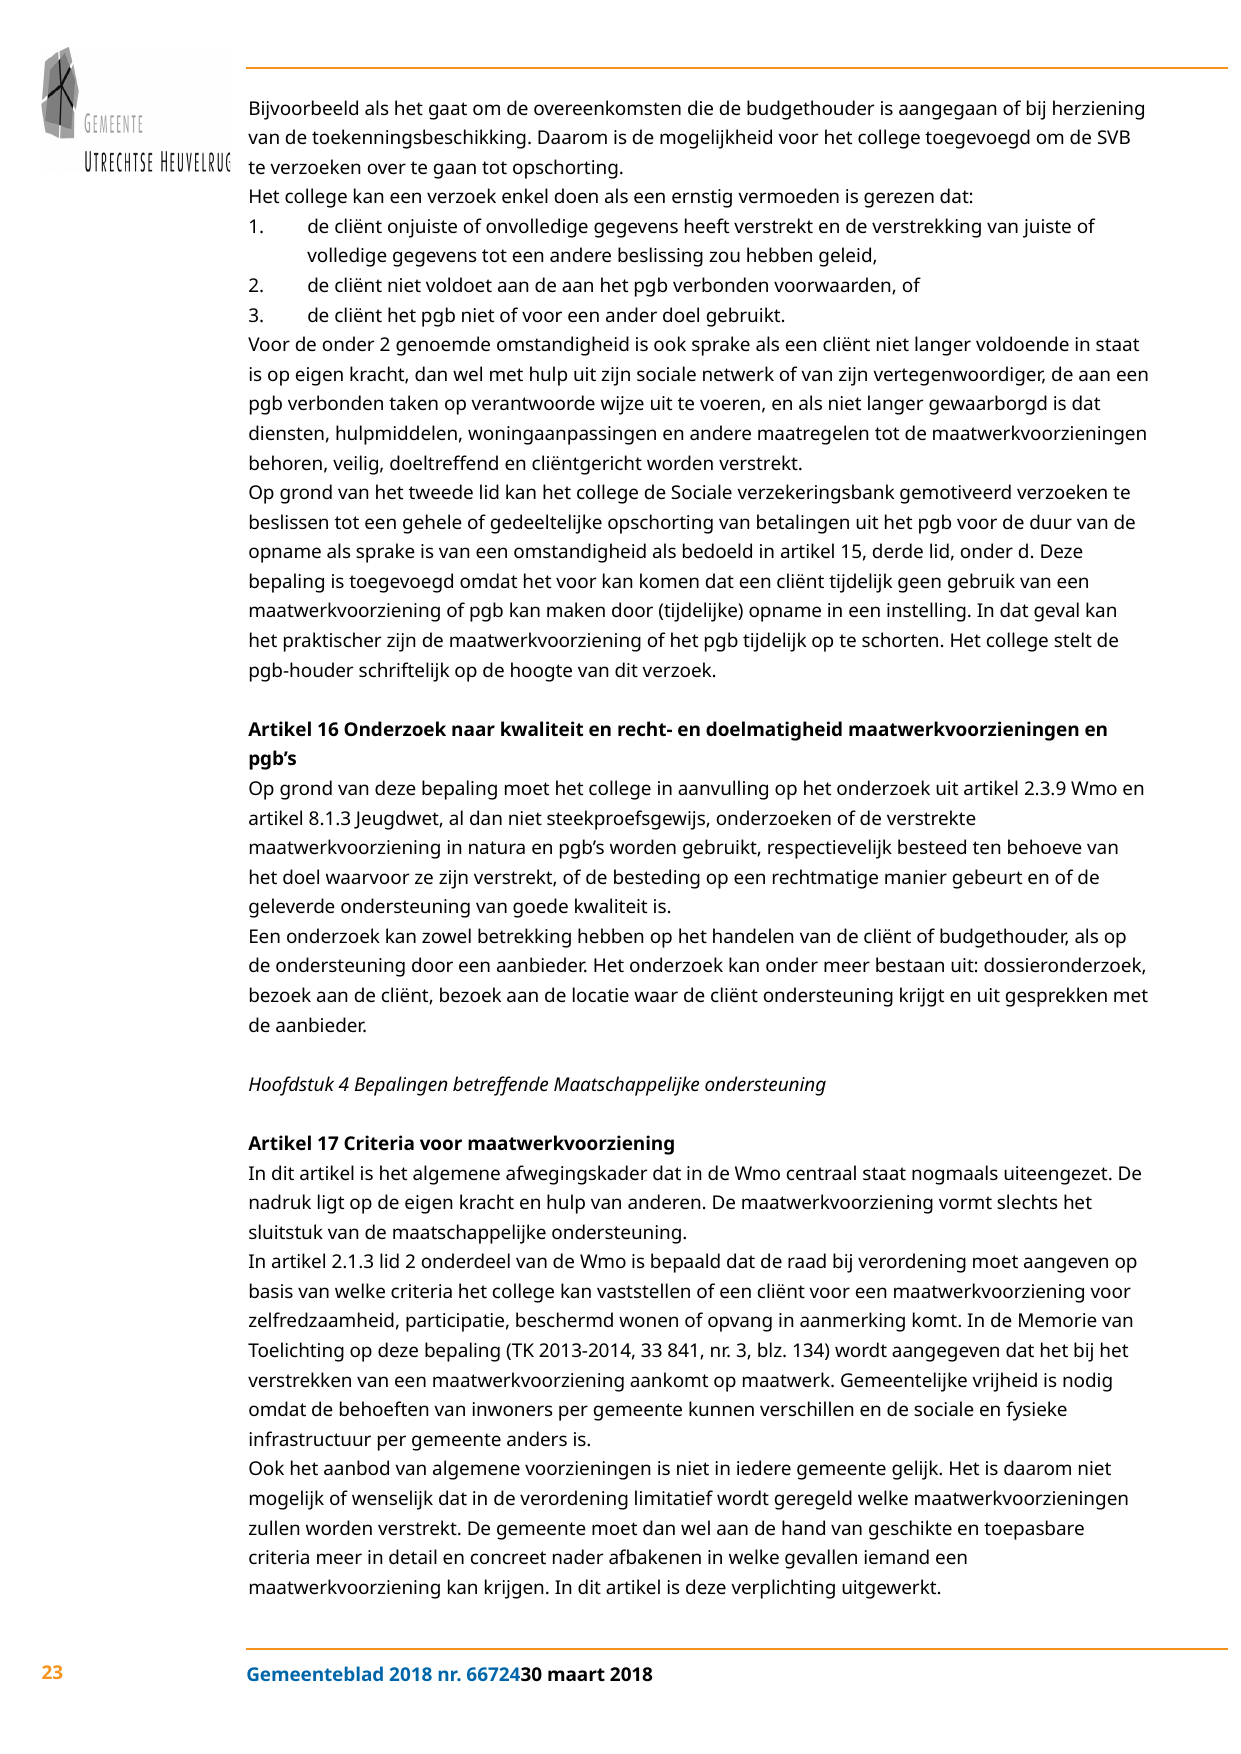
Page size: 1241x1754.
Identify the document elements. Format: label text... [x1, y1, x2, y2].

picture [41, 47, 231, 172]
text Een onderzoek kan zowel betrekking hebben op het handelen van de cliënt of budgethouder, als op de ondersteuning door een aanbieder. Het onderzoek kan onder meer bestaan uit: dossieronderzoek, bezoek aan de cliënt, bezoek aan de locatie waar de cliënt ondersteuning krijgt en uit gesprekken met de aanbieder. [248, 923, 1152, 1038]
text Artikel 17 Criteria voor maatwerkvoorziening [248, 1130, 1152, 1156]
text Op grond van deze bepaling moet het college in aanvulling op het onderzoek uit artikel 2.3.9 Wmo en artikel 8.1.3 Jeugdwet, al dan niet steekproefsgewijs, onderzoeken of de verstrekte maatwerkvoorziening in natura en pgb’s worden gebruikt, respectievelijk besteed ten behoeve van het doel waarvoor ze zijn verstrekt, of de besteding op een rechtmatige manier gebeurt en of de geleverde ondersteuning van goede kwaliteit is. [248, 775, 1152, 919]
text Het college kan een verzoek enkel doen als een ernstig vermoeden is gerezen dat: [248, 183, 1152, 209]
text In artikel 2.1.3 lid 2 onderdeel van de Wmo is bepaald dat de raad bij verordening moet aangeven op basis van welke criteria het college kan vaststellen of een cliënt voor een maatwerkvoorziening voor zelfredzaamheid, participatie, beschermd wonen of opvang in aanmerking komt. In de Memorie van Toelichting op deze bepaling (TK 2013-2014, 33 841, nr. 3, blz. 134) wordt aangegeven dat het bij het verstrekken van een maatwerkvoorziening aankomt op maatwerk. Gemeentelijke vrijheid is nodig omdat de behoeften van inwoners per gemeente kunnen verschillen en de sociale en fysieke infrastructuur per gemeente anders is. [248, 1248, 1152, 1452]
text Hoofdstuk 4 Bepalingen betreffende Maatschappelijke ondersteuning [248, 1071, 1152, 1097]
list de cliënt niet voldoet aan de aan het pgb verbonden voorwaarden, of [248, 272, 1152, 298]
text Artikel 16 Onderzoek naar kwaliteit en recht- en doelmatigheid maatwerkvoorzieningen en pgb’s [248, 716, 1152, 771]
text Bijvoorbeeld als het gaat om de overeenkomsten die de budgethouder is aangegaan of bij herziening van de toekenningsbeschikking. Daarom is de mogelijkheid voor het college toegevoegd om de SVB te verzoeken over te gaan tot opschorting. [248, 95, 1152, 180]
list de cliënt onjuiste of onvolledige gegevens heeft verstrekt en de verstrekking van juiste of volledige gegevens tot een andere beslissing zou hebben geleid, [248, 213, 1152, 268]
text In dit artikel is het algemene afwegingskader dat in de Wmo centraal staat nogmaals uiteengezet. De nadruk ligt op de eigen kracht en hulp van anderen. De maatwerkvoorziening vormt slechts het sluitstuk van de maatschappelijke ondersteuning. [248, 1160, 1152, 1245]
text Ook het aanbod van algemene voorzieningen is niet in iedere gemeente gelijk. Het is daarom niet mogelijk of wenselijk dat in de verordening limitatief wordt geregeld welke maatwerkvoorzieningen zullen worden verstrekt. De gemeente moet dan wel aan de hand van geschikte en toepasbare criteria meer in detail en concreet nader afbakenen in welke gevallen iemand een maatwerkvoorziening kan krijgen. In dit artikel is deze verplichting uitgewerkt. [248, 1456, 1152, 1600]
list de cliënt het pgb niet of voor een ander doel gebruikt. [248, 302, 1152, 328]
text Op grond van het tweede lid kan het college de Sociale verzekeringsbank gemotiveerd verzoeken te beslissen tot een gehele of gedeeltelijke opschorting van betalingen uit het pgb voor de duur van de opname als sprake is van een omstandigheid als bedoeld in artikel 15, derde lid, onder d. Deze bepaling is toegevoegd omdat het voor kan komen dat een cliënt tijdelijk geen gebruik van een maatwerkvoorziening of pgb kan maken door (tijdelijke) opname in een instelling. In dat geval kan het praktischer zijn de maatwerkvoorziening of het pgb tijdelijk op te schorten. Het college stelt de pgb-houder schriftelijk op de hoogte van dit verzoek. [248, 479, 1152, 683]
text Voor de onder 2 genoemde omstandigheid is ook sprake als een cliënt niet langer voldoende in staat is op eigen kracht, dan wel met hulp uit zijn sociale netwerk of van zijn vertegenwoordiger, de aan een pgb verbonden taken op verantwoorde wijze uit te voeren, en als niet langer gewaarborgd is dat diensten, hulpmiddelen, woningaanpassingen en andere maatregelen tot de maatwerkvoorzieningen behoren, veilig, doeltreffend en cliëntgericht worden verstrekt. [248, 331, 1152, 476]
